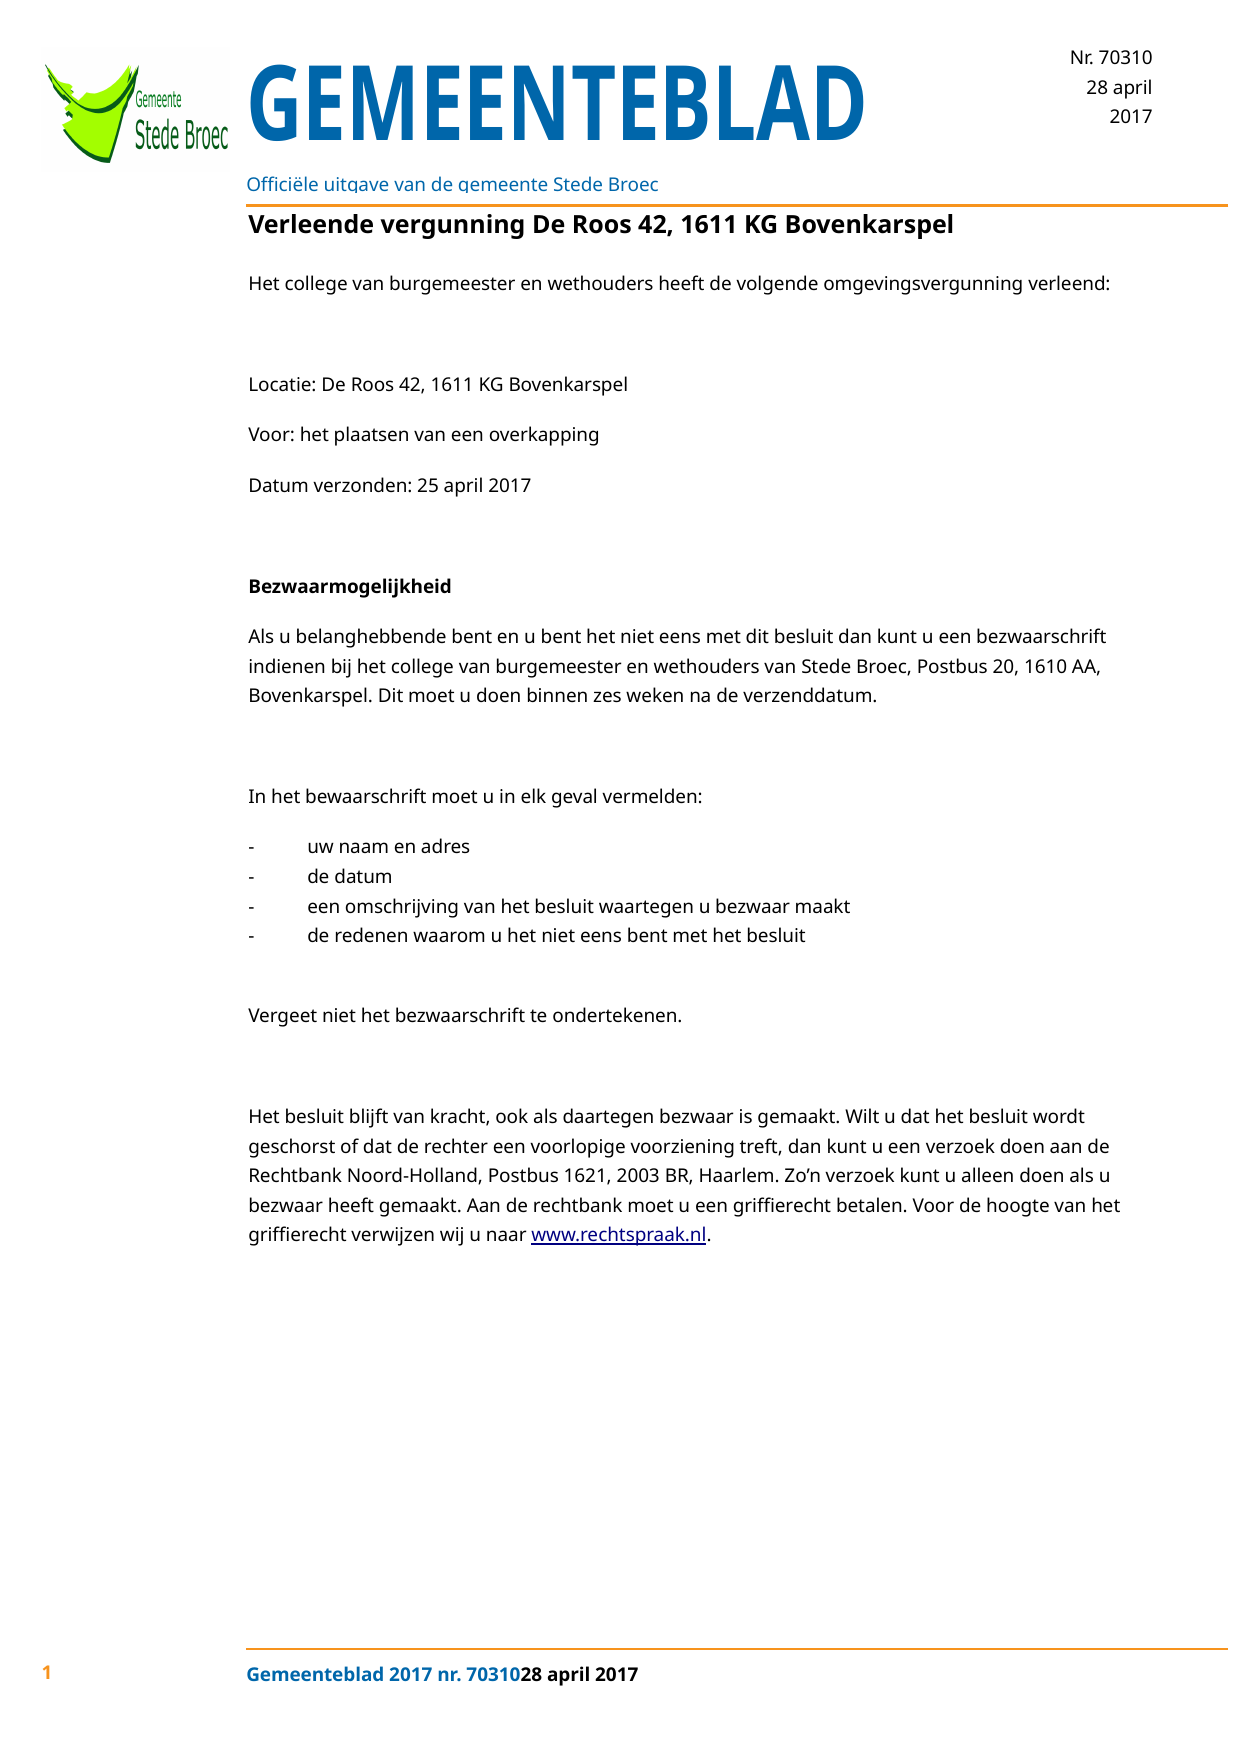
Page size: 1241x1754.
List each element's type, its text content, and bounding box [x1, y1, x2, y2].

text Datum verzonden: 25 april 2017 [248, 472, 1152, 498]
text Verleende vergunning De Roos 42, 1611 KG Bovenkarspel [248, 207, 1152, 241]
list uw naam en adres [248, 834, 1152, 859]
text Het college van burgemeester en wethouders heeft de volgende omgevingsvergunning verleend: [248, 270, 1152, 296]
text In het bewaarschrift moet u in elk geval vermelden: [248, 783, 1152, 809]
text Bezwaarmogelijkheid [248, 573, 1152, 598]
text Vergeet niet het bezwaarschrift te ondertekenen. [248, 1002, 1152, 1028]
picture [41, 47, 231, 172]
list de datum [248, 863, 1152, 889]
text Het besluit blijft van kracht, ook als daartegen bezwaar is gemaakt. Wilt u dat het besluit wordt geschorst of dat de rechter een voorlopige voorziening treft, dan kunt u een verzoek doen aan de Rechtbank Noord-Holland, Postbus 1621, 2003 BR, Haarlem. Zo’n verzoek kunt u alleen doen als u bezwaar heeft gemaakt. Aan de rechtbank moet u een griffierecht betalen. Voor de hoogte van het griffierecht verwijzen wij u naar www.rechtspraak.nl. [248, 1103, 1152, 1247]
list een omschrijving van het besluit waartegen u bezwaar maakt [248, 893, 1152, 918]
text Als u belanghebbende bent en u bent het niet eens met dit besluit dan kunt u een bezwaarschrift indienen bij het college van burgemeester en wethouders van Stede Broec, Postbus 20, 1610 AA, Bovenkarspel. Dit moet u doen binnen zes weken na de verzenddatum. [248, 623, 1152, 708]
text Voor: het plaatsen van een overkapping [248, 422, 1152, 447]
text Locatie: De Roos 42, 1611 KG Bovenkarspel [248, 371, 1152, 397]
list de redenen waarom u het niet eens bent met het besluit [248, 922, 1152, 948]
